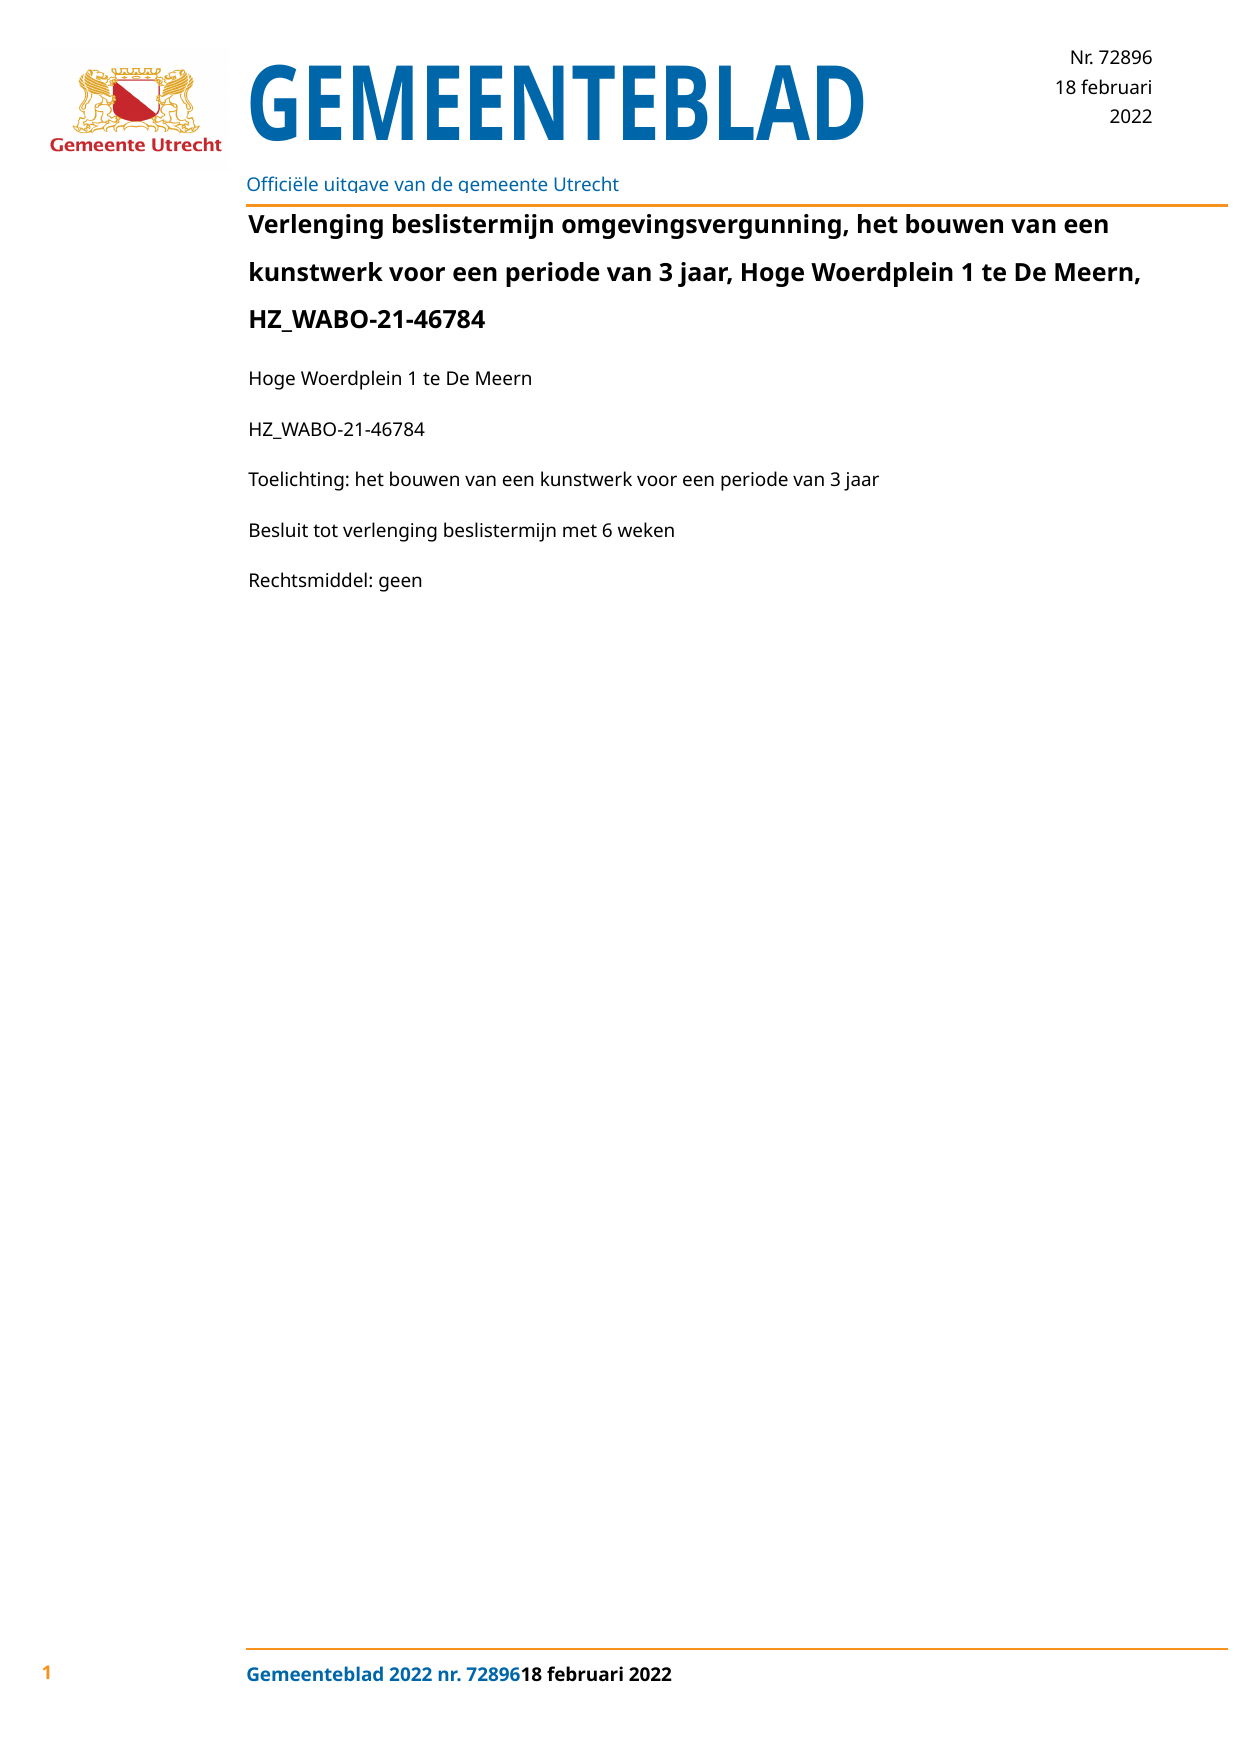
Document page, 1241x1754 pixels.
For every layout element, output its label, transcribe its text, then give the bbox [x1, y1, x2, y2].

text Toelichting: het bouwen van een kunstwerk voor een periode van 3 jaar [248, 466, 1152, 492]
text HZ_WABO-21-46784 [248, 416, 1152, 442]
text Verlenging beslistermijn omgevingsvergunning, het bouwen van een kunstwerk voor een periode van 3 jaar, Hoge Woerdplein 1 te De Meern, HZ_WABO-21-46784 [248, 207, 1152, 336]
picture [41, 47, 231, 172]
text Hoge Woerdplein 1 te De Meern [248, 366, 1152, 391]
text Besluit tot verlenging beslistermijn met 6 weken [248, 517, 1152, 542]
text Rechtsmiddel: geen [248, 567, 1152, 593]
